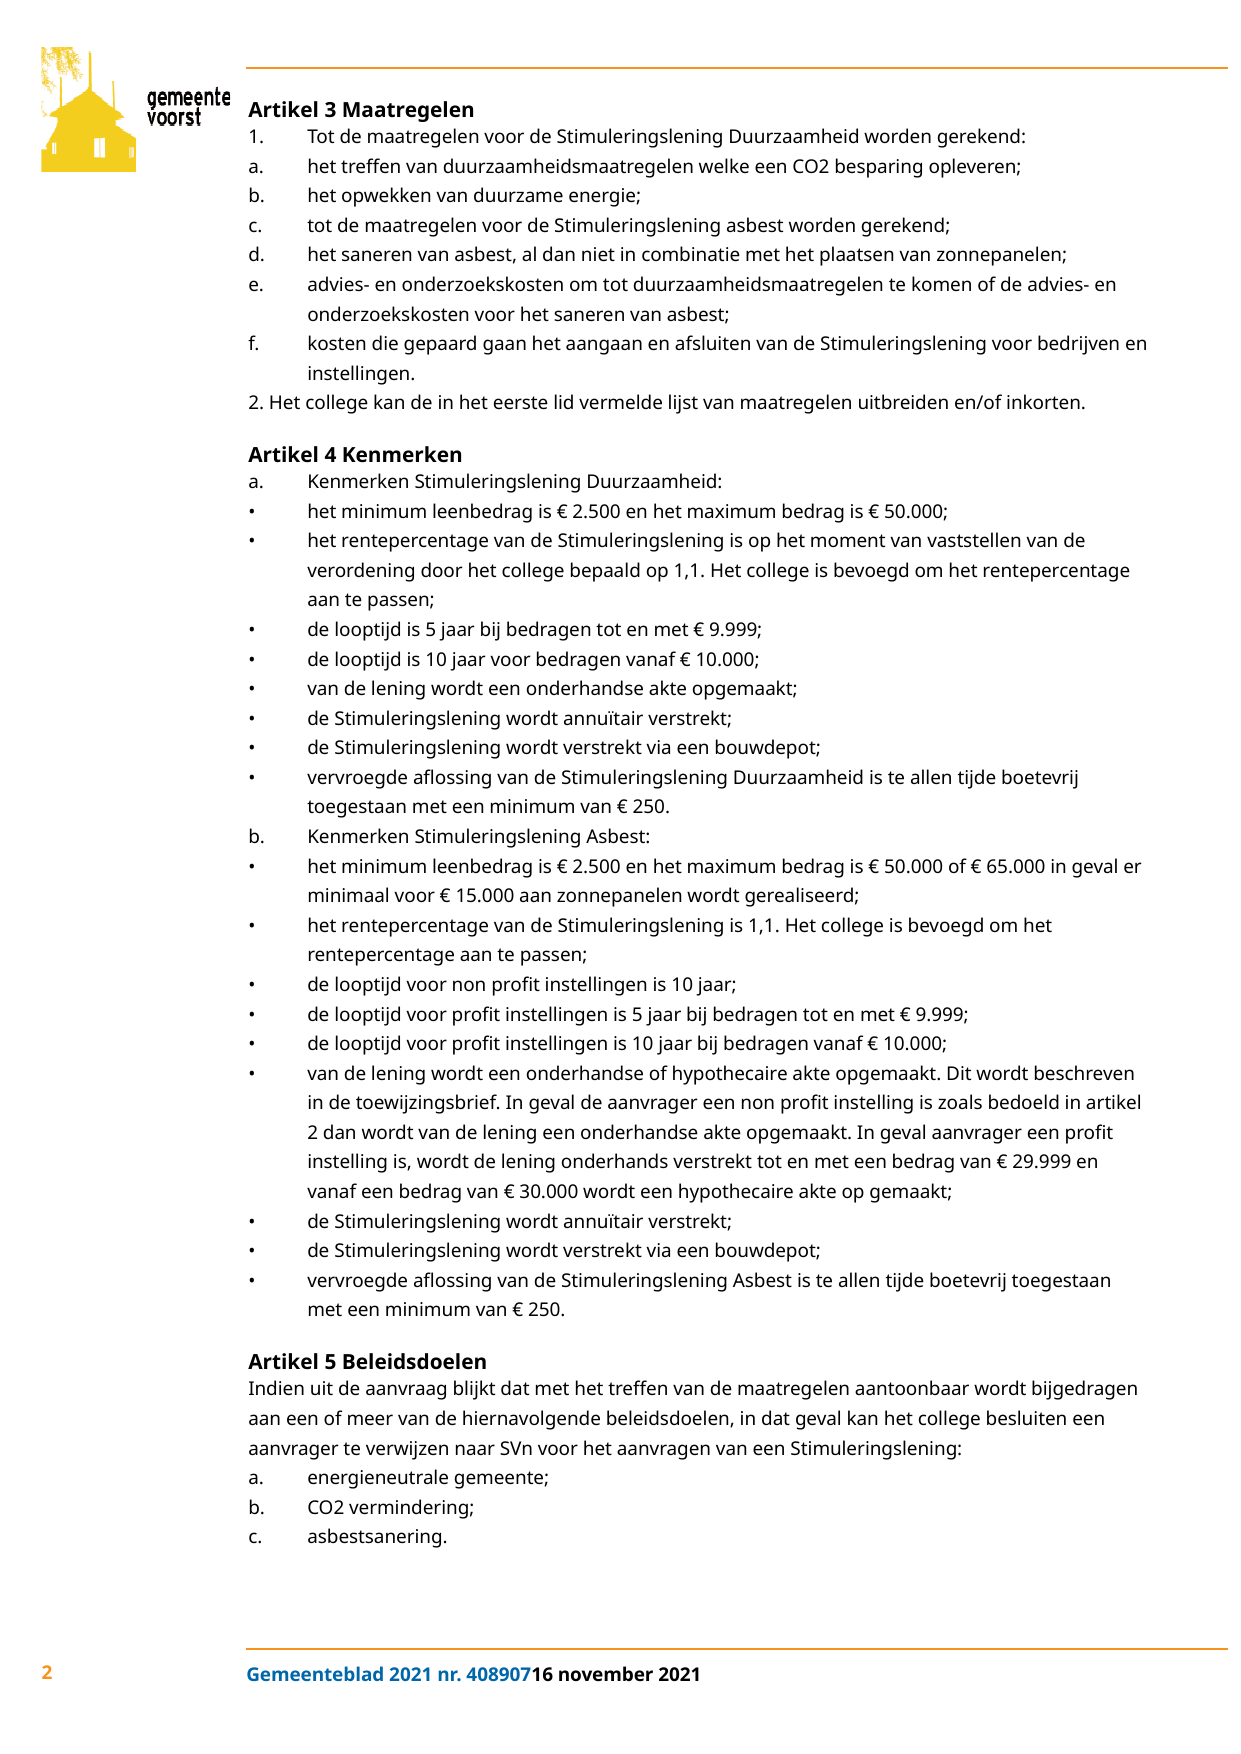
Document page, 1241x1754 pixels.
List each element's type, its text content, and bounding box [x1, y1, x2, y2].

list de Stimuleringslening wordt verstrekt via een bouwdepot; [248, 734, 1152, 760]
list de looptijd voor profit instellingen is 10 jaar bij bedragen vanaf € 10.000; [248, 1030, 1152, 1056]
list de looptijd voor non profit instellingen is 10 jaar; [248, 971, 1152, 997]
picture [41, 47, 231, 172]
list energieneutrale gemeente; [248, 1464, 1152, 1490]
list advies- en onderzoekskosten om tot duurzaamheidsmaatregelen te komen of de advies- en onderzoekskosten voor het saneren van asbest; [248, 271, 1152, 326]
list de Stimuleringslening wordt annuïtair verstrekt; [248, 705, 1152, 731]
list de looptijd voor profit instellingen is 5 jaar bij bedragen tot en met € 9.999; [248, 1001, 1152, 1027]
list vervroegde aflossing van de Stimuleringslening Asbest is te allen tijde boetevrij toegestaan met een minimum van € 250. [248, 1267, 1152, 1322]
list tot de maatregelen voor de Stimuleringslening asbest worden gerekend; [248, 212, 1152, 238]
list CO2 vermindering; [248, 1494, 1152, 1519]
list Kenmerken Stimuleringslening Duurzaamheid: [248, 468, 1152, 494]
list de Stimuleringslening wordt verstrekt via een bouwdepot; [248, 1237, 1152, 1263]
text Artikel 5 Beleidsdoelen [248, 1347, 1152, 1376]
list het saneren van asbest, al dan niet in combinatie met het plaatsen van zonnepanelen; [248, 242, 1152, 267]
text Artikel 4 Kenmerken [248, 440, 1152, 468]
list Tot de maatregelen voor de Stimuleringslening Duurzaamheid worden gerekend: [248, 123, 1152, 149]
list Kenmerken Stimuleringslening Asbest: [248, 823, 1152, 849]
list de looptijd is 5 jaar bij bedragen tot en met € 9.999; [248, 616, 1152, 642]
list het minimum leenbedrag is € 2.500 en het maximum bedrag is € 50.000 of € 65.000 in geval er minimaal voor € 15.000 aan zonnepanelen wordt gerealiseerd; [248, 853, 1152, 908]
text 2. Het college kan de in het eerste lid vermelde lijst van maatregelen uitbreiden en/of inkorten. [248, 389, 1152, 415]
list kosten die gepaard gaan het aangaan en afsluiten van de Stimuleringslening voor bedrijven en instellingen. [248, 330, 1152, 386]
list van de lening wordt een onderhandse of hypothecaire akte opgemaakt. Dit wordt beschreven in de toewijzingsbrief. In geval de aanvrager een non profit instelling is zoals bedoeld in artikel 2 dan wordt van de lening een onderhandse akte opgemaakt. In geval aanvrager een profit instelling is, wordt de lening onderhands verstrekt tot en met een bedrag van € 29.999 en vanaf een bedrag van € 30.000 wordt een hypothecaire akte op gemaakt; [248, 1060, 1152, 1204]
list het opwekken van duurzame energie; [248, 182, 1152, 208]
text Artikel 3 Maatregelen [248, 95, 1152, 123]
list de looptijd is 10 jaar voor bedragen vanaf € 10.000; [248, 646, 1152, 672]
list de Stimuleringslening wordt annuïtair verstrekt; [248, 1208, 1152, 1234]
text Indien uit de aanvraag blijkt dat met het treffen van de maatregelen aantoonbaar wordt bijgedragen aan een of meer van de hiernavolgende beleidsdoelen, in dat geval kan het college besluiten een aanvrager te verwijzen naar SVn voor het aanvragen van een Stimuleringslening: [248, 1376, 1152, 1460]
list van de lening wordt een onderhandse akte opgemaakt; [248, 675, 1152, 701]
list het rentepercentage van de Stimuleringslening is op het moment van vaststellen van de verordening door het college bepaald op 1,1. Het college is bevoegd om het rentepercentage aan te passen; [248, 527, 1152, 612]
list het minimum leenbedrag is € 2.500 en het maximum bedrag is € 50.000; [248, 498, 1152, 524]
list vervroegde aflossing van de Stimuleringslening Duurzaamheid is te allen tijde boetevrij toegestaan met een minimum van € 250. [248, 764, 1152, 819]
list het treffen van duurzaamheidsmaatregelen welke een CO2 besparing opleveren; [248, 153, 1152, 178]
list asbestsanering. [248, 1523, 1152, 1549]
list het rentepercentage van de Stimuleringslening is 1,1. Het college is bevoegd om het rentepercentage aan te passen; [248, 912, 1152, 967]
